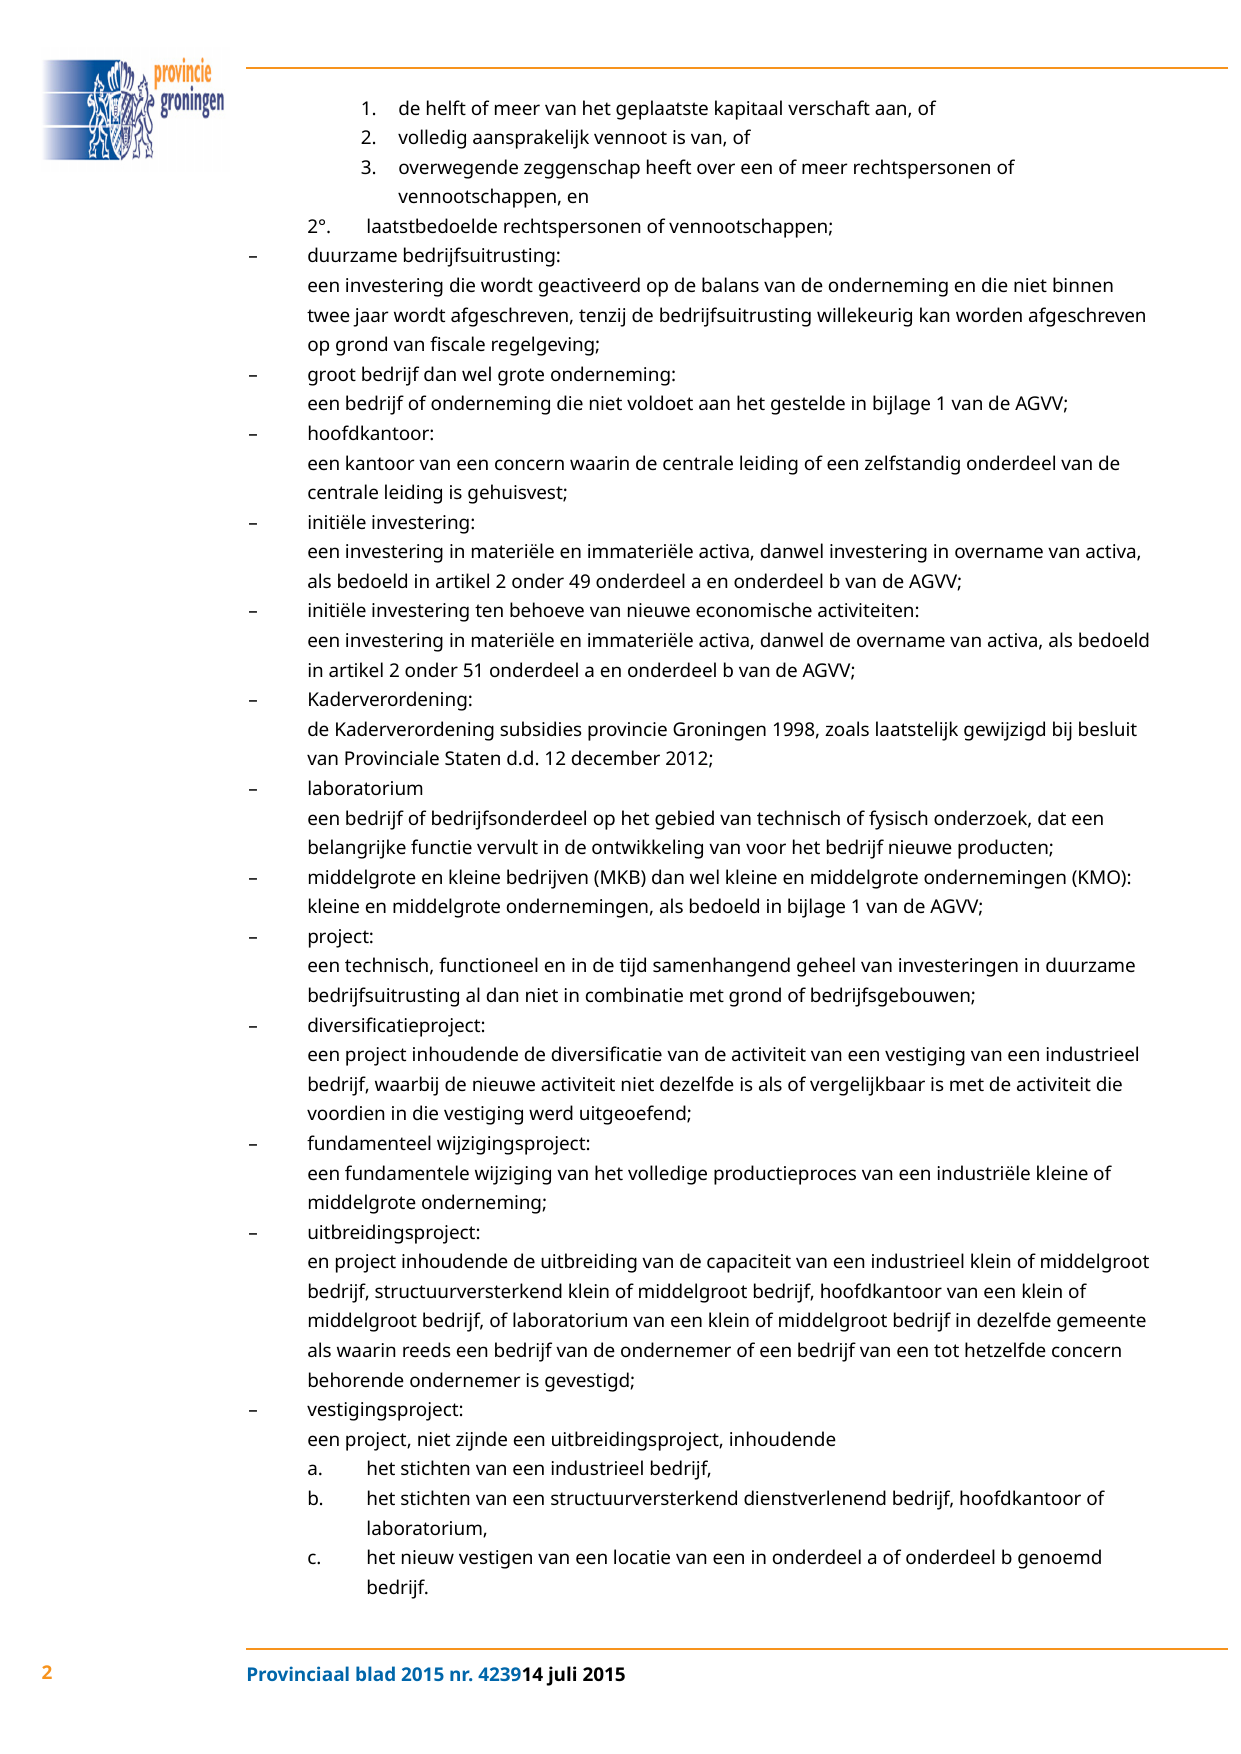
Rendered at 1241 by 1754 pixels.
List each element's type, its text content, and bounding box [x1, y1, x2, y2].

list laatstbedoelde rechtspersonen of vennootschappen; [307, 213, 1152, 239]
list laboratorium [248, 775, 1152, 801]
list vestigingsproject: [248, 1396, 1152, 1422]
list project: [248, 923, 1152, 949]
list een investering in materiële en immateriële activa, danwel investering in overname van activa, als bedoeld in artikel 2 onder 49 onderdeel a en onderdeel b van de AGVV; [248, 538, 1152, 594]
list een investering die wordt geactiveerd op de balans van de onderneming en die niet binnen twee jaar wordt afgeschreven, tenzij de bedrijfsuitrusting willekeurig kan worden afgeschreven op grond van fiscale regelgeving; [248, 272, 1152, 357]
list een bedrijf of bedrijfsonderdeel op het gebied van technisch of fysisch onderzoek, dat een belangrijke functie vervult in de ontwikkeling van voor het bedrijf nieuwe producten; [248, 805, 1152, 860]
list een fundamentele wijziging van het volledige productieproces van een industriële kleine of middelgrote onderneming; [248, 1160, 1152, 1215]
list het stichten van een structuurversterkend dienstverlenend bedrijf, hoofdkantoor of laboratorium, [307, 1485, 1152, 1541]
list hoofdkantoor: [248, 420, 1152, 446]
list kleine en middelgrote ondernemingen, als bedoeld in bijlage 1 van de AGVV; [248, 893, 1152, 919]
list groot bedrijf dan wel grote onderneming: [248, 361, 1152, 387]
list een investering in materiële en immateriële activa, danwel de overname van activa, als bedoeld in artikel 2 onder 51 onderdeel a en onderdeel b van de AGVV; [248, 627, 1152, 683]
list duurzame bedrijfsuitrusting: [248, 243, 1152, 268]
list een kantoor van een concern waarin de centrale leiding of een zelfstandig onderdeel van de centrale leiding is gehuisvest; [248, 450, 1152, 505]
list het nieuw vestigen van een locatie van een in onderdeel a of onderdeel b genoemd bedrijf. [307, 1544, 1152, 1600]
list diversificatieproject: [248, 1012, 1152, 1038]
list een bedrijf of onderneming die niet voldoet aan het gestelde in bijlage 1 van de AGVV; [248, 391, 1152, 416]
list de Kaderverordening subsidies provincie Groningen 1998, zoals laatstelijk gewijzigd bij besluit van Provinciale Staten d.d. 12 december 2012; [248, 716, 1152, 771]
list een project inhoudende de diversificatie van de activiteit van een vestiging van een industrieel bedrijf, waarbij de nieuwe activiteit niet dezelfde is als of vergelijkbaar is met de activiteit die voordien in die vestiging werd uitgeoefend; [248, 1041, 1152, 1126]
list initiële investering: [248, 509, 1152, 535]
list fundamenteel wijzigingsproject: [248, 1130, 1152, 1156]
list en project inhoudende de uitbreiding van de capaciteit van een industrieel klein of middelgroot bedrijf, structuurversterkend klein of middelgroot bedrijf, hoofdkantoor van een klein of middelgroot bedrijf, of laboratorium van een klein of middelgroot bedrijf in dezelfde gemeente als waarin reeds een bedrijf van de ondernemer of een bedrijf van een tot hetzelfde concern behorende ondernemer is gevestigd; [248, 1248, 1152, 1393]
list overwegende zeggenschap heeft over een of meer rechtspersonen of vennootschappen, en [361, 154, 1152, 209]
list initiële investering ten behoeve van nieuwe economische activiteiten: [248, 598, 1152, 623]
picture [41, 47, 231, 172]
list een technisch, functioneel en in de tijd samenhangend geheel van investeringen in duurzame bedrijfsuitrusting al dan niet in combinatie met grond of bedrijfsgebouwen; [248, 953, 1152, 1008]
list het stichten van een industrieel bedrijf, [307, 1456, 1152, 1481]
list Kaderverordening: [248, 686, 1152, 712]
list middelgrote en kleine bedrijven (MKB) dan wel kleine en middelgrote ondernemingen (KMO): [248, 864, 1152, 890]
list volledig aansprakelijk vennoot is van, of [361, 124, 1152, 150]
list een project, niet zijnde een uitbreidingsproject, inhoudende [248, 1426, 1152, 1452]
list uitbreidingsproject: [248, 1219, 1152, 1245]
list de helft of meer van het geplaatste kapitaal verschaft aan, of [361, 95, 1152, 121]
